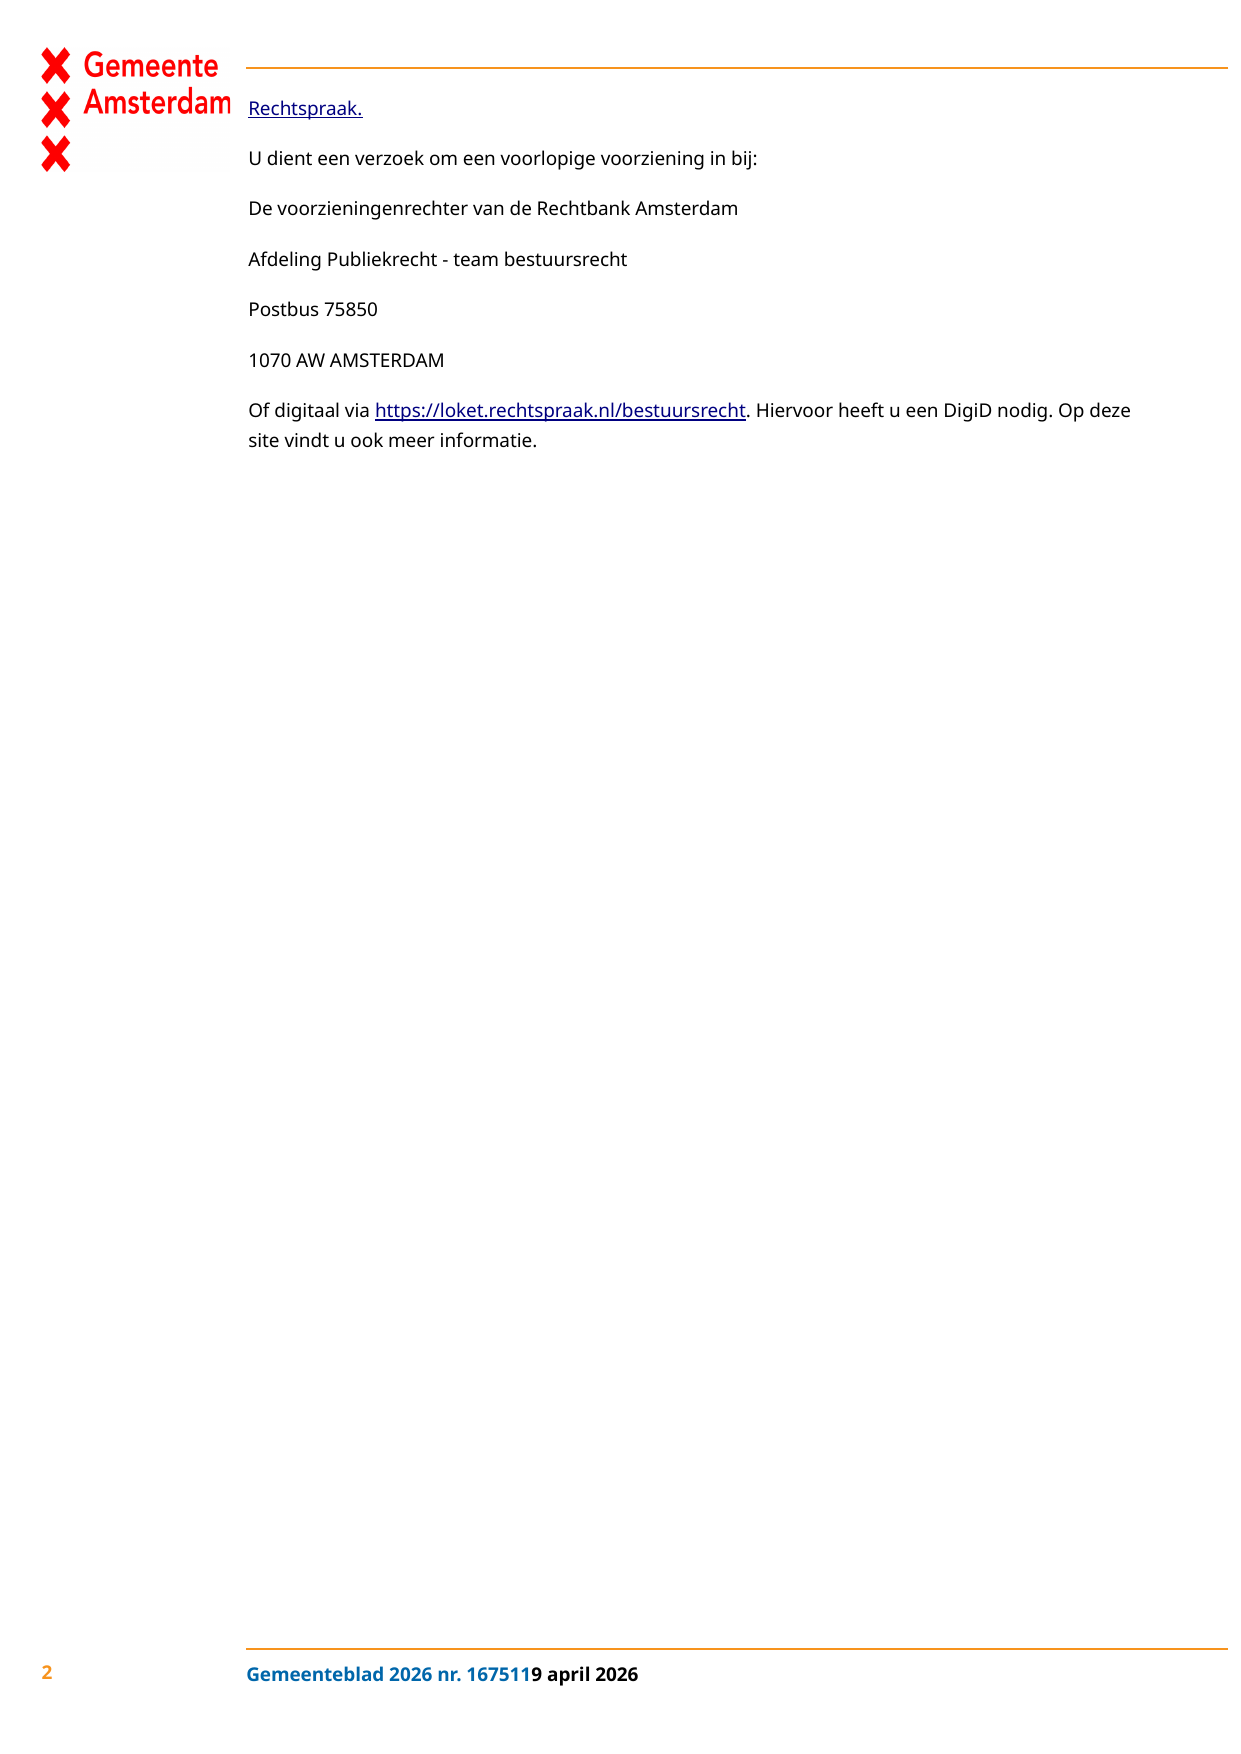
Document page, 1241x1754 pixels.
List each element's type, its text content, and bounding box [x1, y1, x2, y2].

text De voorzieningenrechter van de Rechtbank Amsterdam [248, 196, 1152, 221]
picture [41, 47, 231, 172]
text Afdeling Publiekrecht - team bestuursrecht [248, 246, 1152, 272]
text Of digitaal via https://loket.rechtspraak.nl/bestuursrecht. Hiervoor heeft u een DigiD nodig. Op deze site vindt u ook meer informatie. [248, 397, 1152, 453]
text U dient een verzoek om een voorlopige voorziening in bij: [248, 145, 1152, 171]
text Postbus 75850 [248, 296, 1152, 322]
text Rechtspraak. [248, 95, 1152, 121]
text 1070 AW AMSTERDAM [248, 347, 1152, 373]
